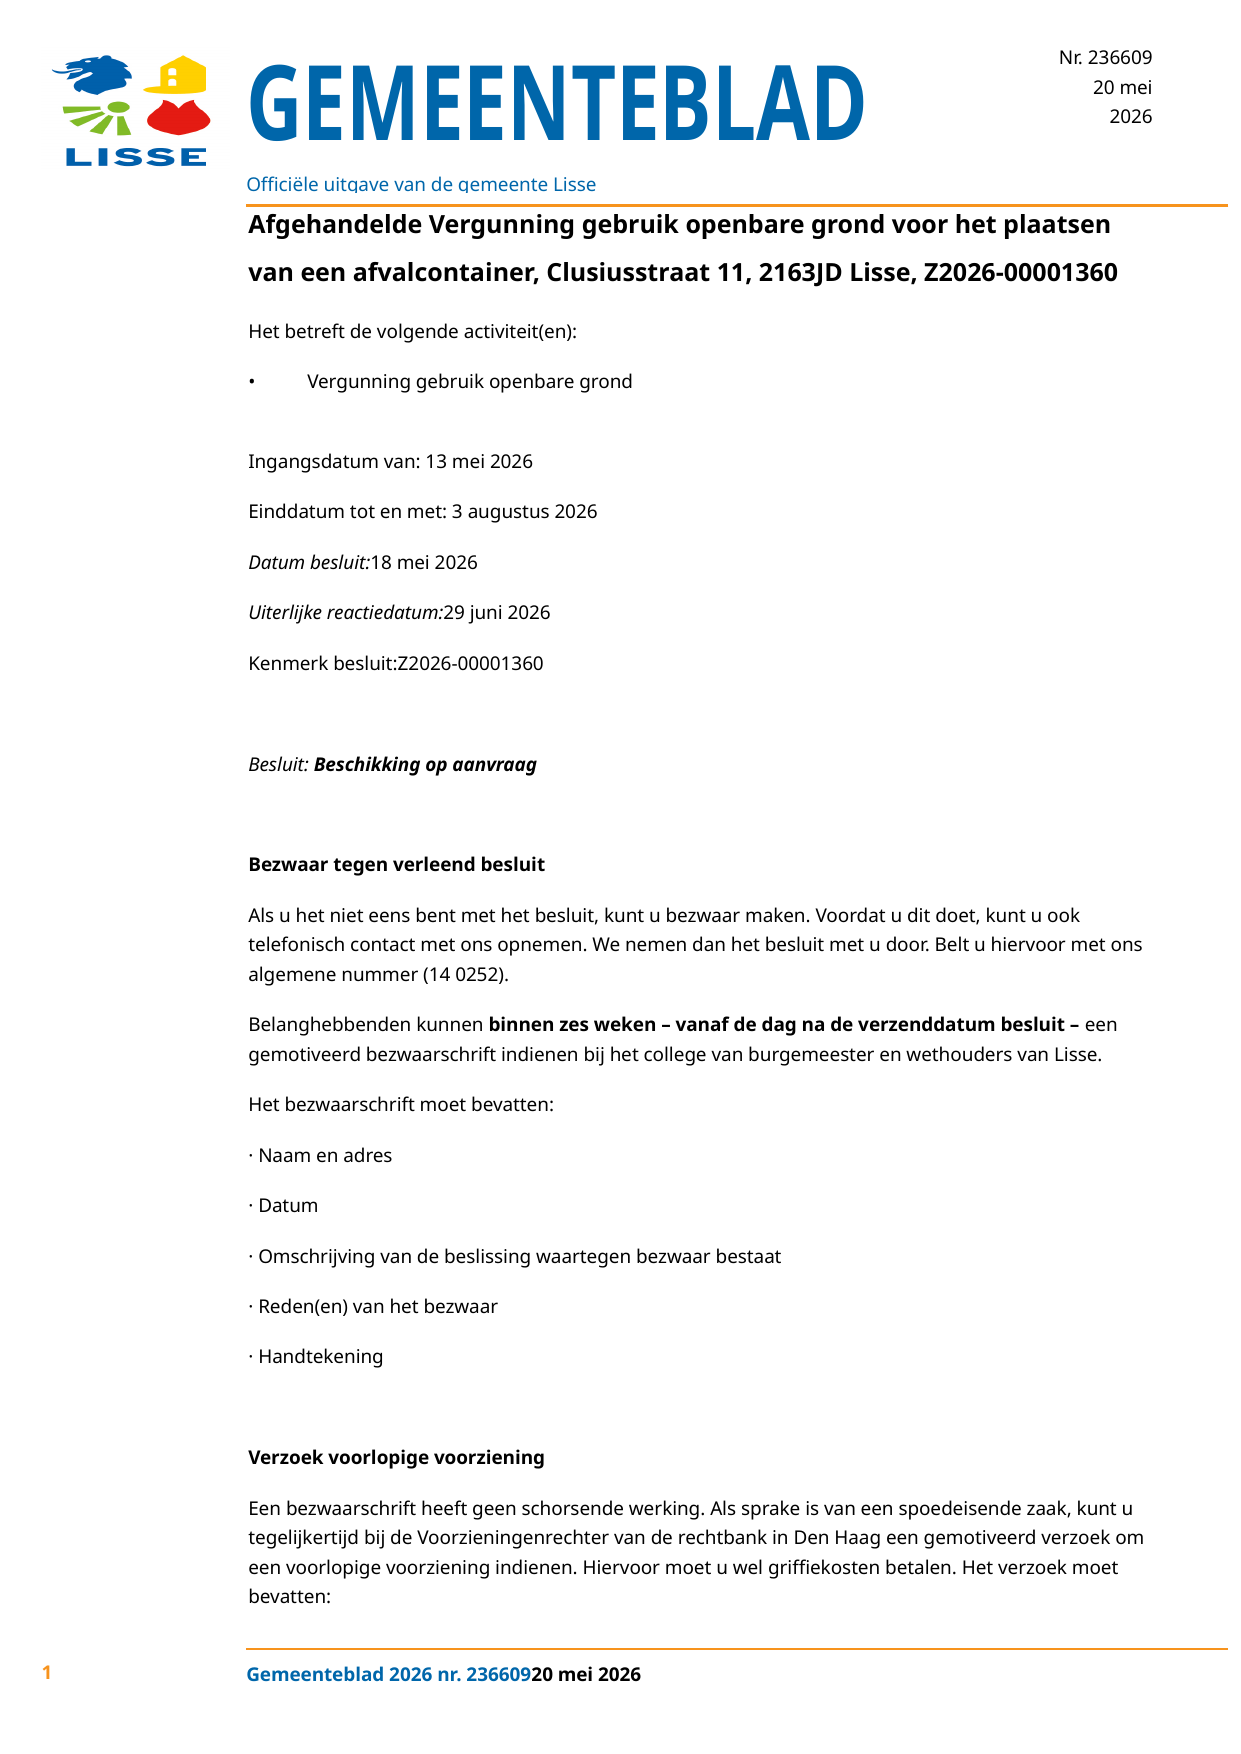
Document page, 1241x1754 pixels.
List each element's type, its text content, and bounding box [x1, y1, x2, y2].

text Als u het niet eens bent met het besluit, kunt u bezwaar maken. Voordat u dit doet, kunt u ook telefonisch contact met ons opnemen. We nemen dan het besluit met u door. Belt u hiervoor met ons algemene nummer (14 0252). [248, 902, 1152, 987]
text Belanghebbenden kunnen binnen zes weken – vanaf de dag na de verzenddatum besluit – een gemotiveerd bezwaarschrift indienen bij het college van burgemeester en wethouders van Lisse. [248, 1012, 1152, 1067]
text Ingangsdatum van: 13 mei 2026 [248, 448, 1152, 474]
text · Handtekening [248, 1344, 1152, 1369]
list Vergunning gebruik openbare grond [248, 368, 1152, 394]
text Een bezwaarschrift heeft geen schorsende werking. Als sprake is van een spoedeisende zaak, kunt u tegelijkertijd bij de Voorzieningenrechter van de rechtbank in Den Haag een gemotiveerd verzoek om een voorlopige voorziening indienen. Hiervoor moet u wel griffiekosten betalen. Het verzoek moet bevatten: [248, 1495, 1152, 1609]
text · Omschrijving van de beslissing waartegen bezwaar bestaat [248, 1243, 1152, 1269]
text Einddatum tot en met: 3 augustus 2026 [248, 499, 1152, 524]
text Datum besluit:18 mei 2026 [248, 549, 1152, 575]
text · Reden(en) van het bezwaar [248, 1293, 1152, 1319]
text Het bezwaarschrift moet bevatten: [248, 1092, 1152, 1117]
text Bezwaar tegen verleend besluit [248, 852, 1152, 877]
text Besluit: Beschikking op aanvraag [248, 751, 1152, 777]
text Verzoek voorlopige voorziening [248, 1444, 1152, 1470]
text Kenmerk besluit:Z2026-00001360 [248, 650, 1152, 676]
text · Datum [248, 1192, 1152, 1218]
text Uiterlijke reactiedatum:29 juni 2026 [248, 599, 1152, 625]
text · Naam en adres [248, 1142, 1152, 1168]
text Afgehandelde Vergunning gebruik openbare grond voor het plaatsen van een afvalcontainer, Clusiusstraat 11, 2163JD Lisse, Z2026-00001360 [248, 207, 1152, 288]
text Het betreft de volgende activiteit(en): [248, 318, 1152, 344]
picture [41, 47, 231, 172]
